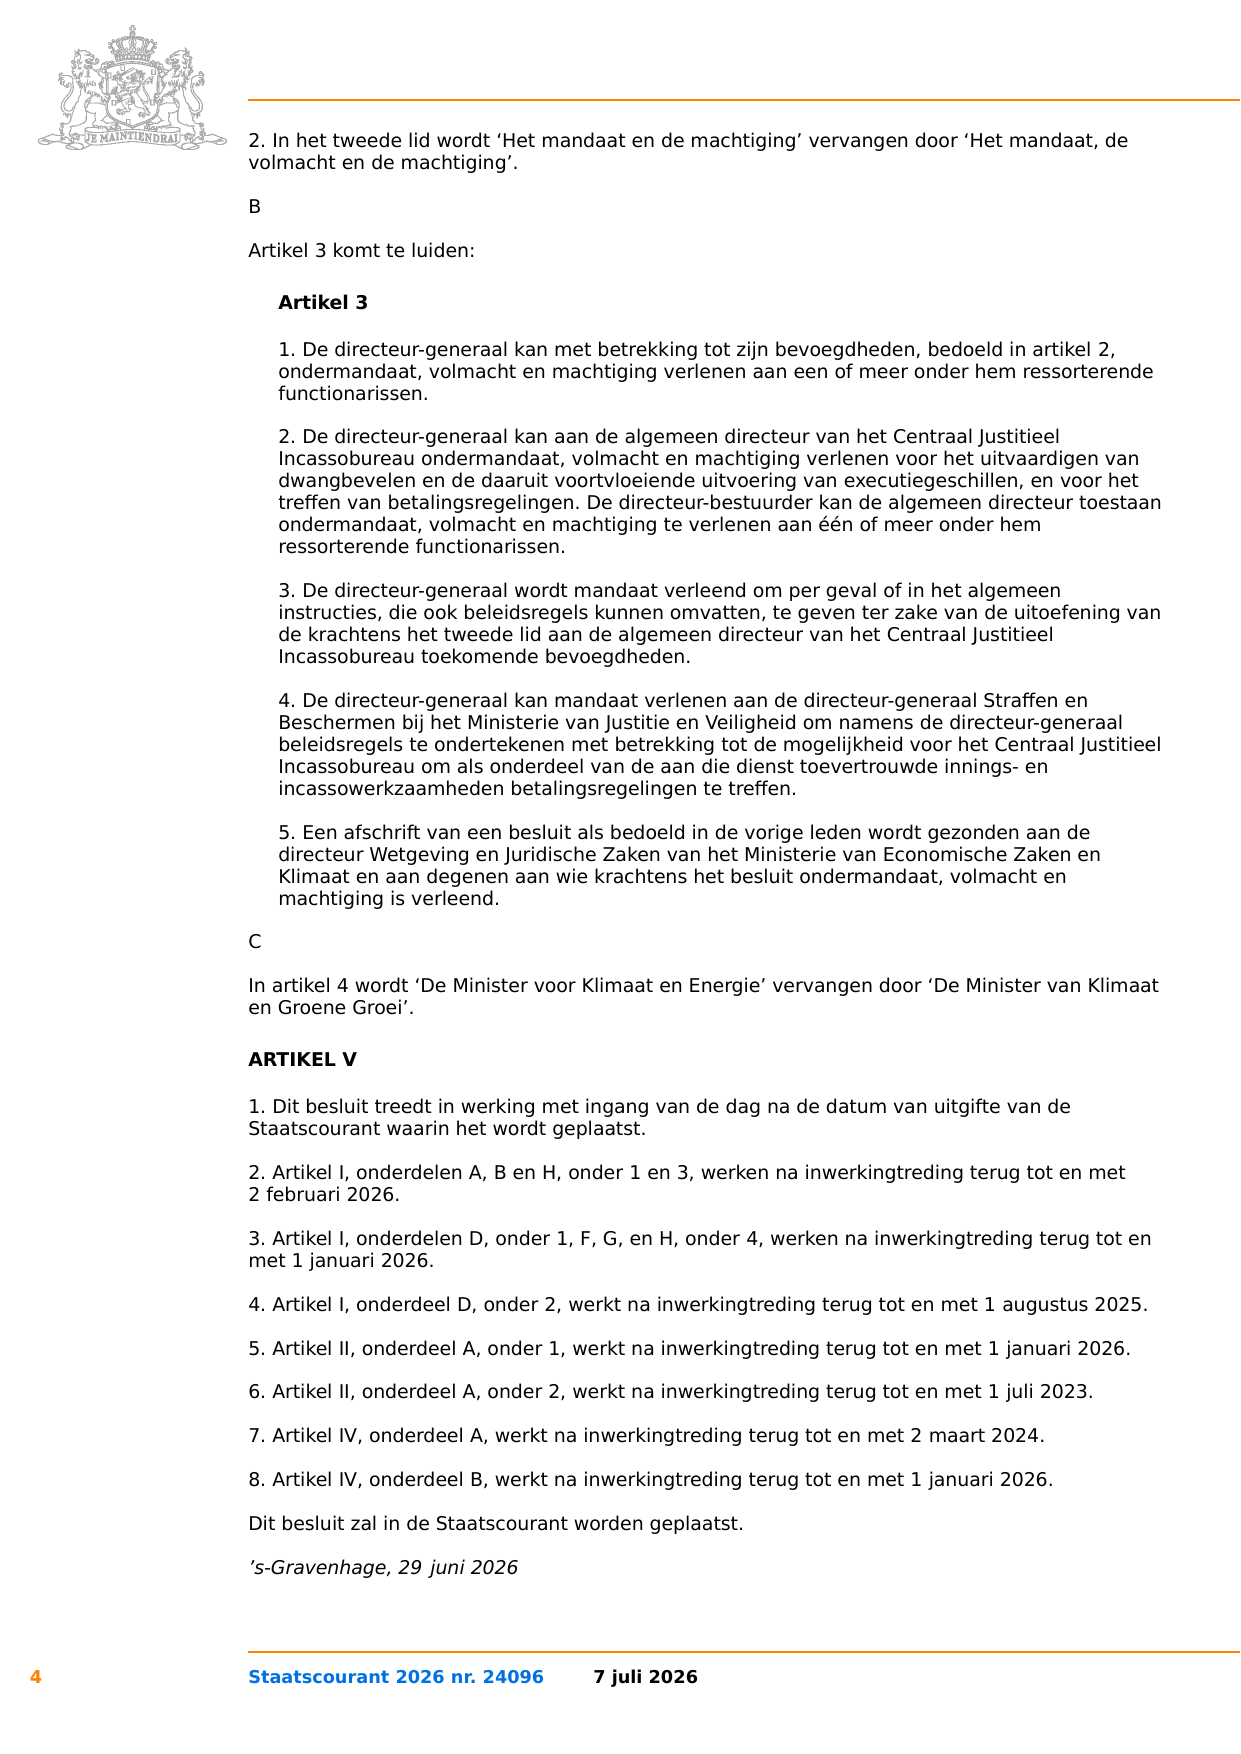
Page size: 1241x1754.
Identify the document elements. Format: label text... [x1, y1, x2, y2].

text 2. Artikel I, onderdelen A, B en H, onder 1 en 3, werken na inwerkingtreding terug tot en met 2 februari 2026. [248, 1162, 1163, 1206]
text 3. De directeur-generaal wordt mandaat verleend om per geval of in het algemeen instructies, die ook beleidsregels kunnen omvatten, te geven ter zake van de uitoefening van de krachtens het tweede lid aan de algemeen directeur van het Centraal Justitieel Incassobureau toekomende bevoegdheden. [278, 580, 1163, 668]
text 4. Artikel I, onderdeel D, onder 2, werkt na inwerkingtreding terug tot en met 1 augustus 2025. [248, 1294, 1163, 1316]
text 5. Artikel II, onderdeel A, onder 1, werkt na inwerkingtreding terug tot en met 1 januari 2026. [248, 1338, 1163, 1359]
text B [248, 196, 1163, 218]
text 2. De directeur-generaal kan aan de algemeen directeur van het Centraal Justitieel Incassobureau ondermandaat, volmacht en machtiging verlenen voor het uitvaardigen van dwangbevelen en de daaruit voortvloeiende uitvoering van executiegeschillen, en voor het treffen van betalingsregelingen. De directeur-bestuurder kan de algemeen directeur toestaan ondermandaat, volmacht en machtiging te verlenen aan één of meer onder hem ressorterende functionarissen. [278, 426, 1163, 558]
text 8. Artikel IV, onderdeel B, werkt na inwerkingtreding terug tot en met 1 januari 2026. [248, 1469, 1163, 1491]
text In artikel 4 wordt ‘De Minister voor Klimaat en Energie’ vervangen door ‘De Minister van Klimaat en Groene Groei’. [248, 975, 1163, 1019]
text 4. De directeur-generaal kan mandaat verlenen aan de directeur-generaal Straffen en Beschermen bij het Ministerie van Justitie en Veiligheid om namens de directeur-generaal beleidsregels te ondertekenen met betrekking tot de mogelijkheid voor het Centraal Justitieel Incassobureau om als onderdeel van de aan die dienst toevertrouwde innings- en incassowerkzaamheden betalingsregelingen te treffen. [278, 690, 1163, 800]
text 1. Dit besluit treedt in werking met ingang van de dag na de datum van uitgifte van de Staatscourant waarin het wordt geplaatst. [248, 1096, 1163, 1140]
text 7. Artikel IV, onderdeel A, werkt na inwerkingtreding terug tot en met 2 maart 2024. [248, 1425, 1163, 1447]
text 1. De directeur-generaal kan met betrekking tot zijn bevoegdheden, bedoeld in artikel 2, ondermandaat, volmacht en machtiging verlenen aan een of meer onder hem ressorterende functionarissen. [278, 338, 1163, 404]
subtitle Artikel 3 [278, 292, 1163, 313]
text 5. Een afschrift van een besluit als bedoeld in de vorige leden wordt gezonden aan de directeur Wetgeving en Juridische Zaken van het Ministerie van Economische Zaken en Klimaat en aan degenen aan wie krachtens het besluit ondermandaat, volmacht en machtiging is verleend. [278, 822, 1163, 909]
text 6. Artikel II, onderdeel A, onder 2, werkt na inwerkingtreding terug tot en met 1 juli 2023. [248, 1381, 1163, 1403]
text ’s-Gravenhage, 29 juni 2026 [248, 1557, 1163, 1579]
subtitle ARTIKEL V [248, 1049, 1163, 1071]
picture [38, 25, 227, 150]
text 3. Artikel I, onderdelen D, onder 1, F, G, en H, onder 4, werken na inwerkingtreding terug tot en met 1 januari 2026. [248, 1228, 1163, 1272]
text Dit besluit zal in de Staatscourant worden geplaatst. [248, 1513, 1163, 1535]
text 2. In het tweede lid wordt ‘Het mandaat en de machtiging’ vervangen door ‘Het mandaat, de volmacht en de machtiging’. [248, 130, 1163, 174]
text Artikel 3 komt te luiden: [248, 239, 1163, 262]
text C [248, 931, 1163, 953]
